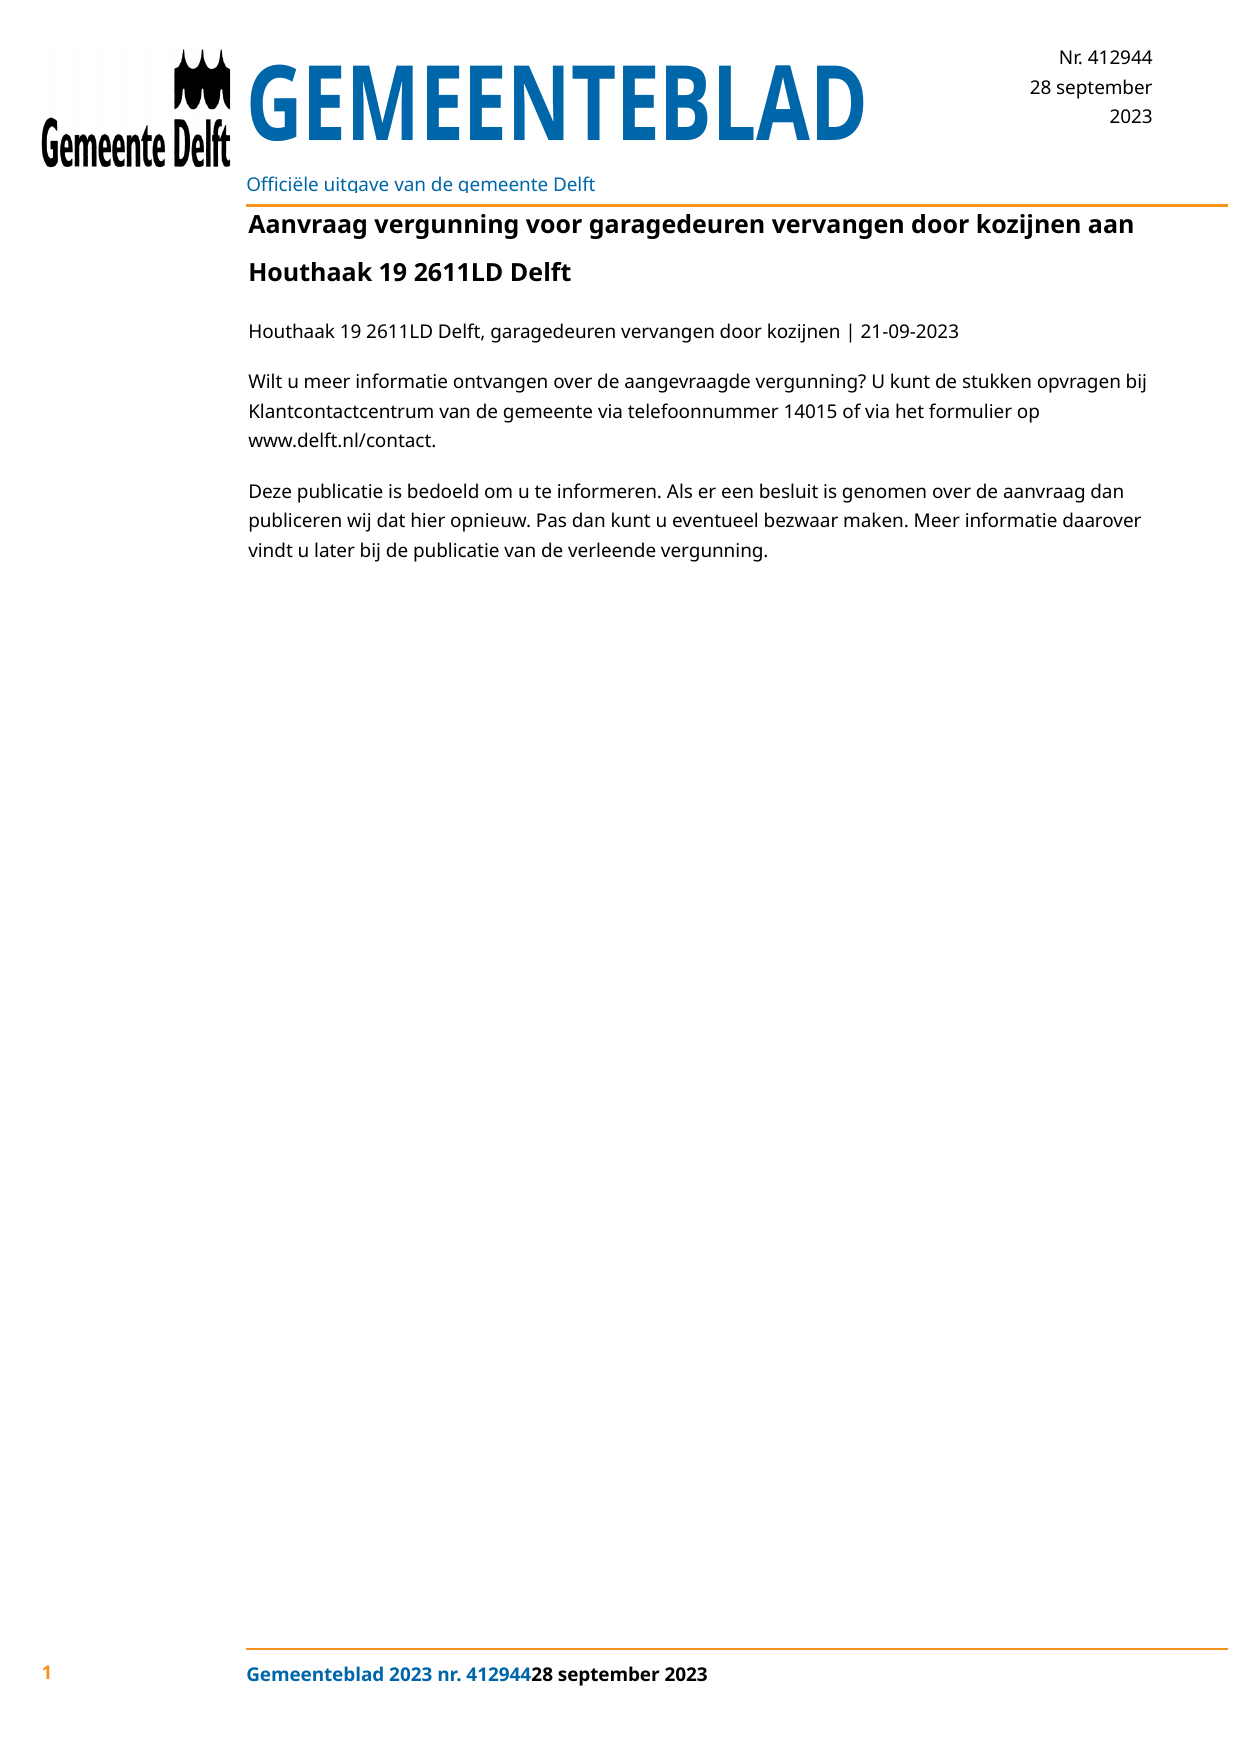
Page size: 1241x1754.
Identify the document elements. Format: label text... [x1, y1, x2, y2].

picture [41, 47, 231, 172]
text Wilt u meer informatie ontvangen over de aangevraagde vergunning? U kunt de stukken opvragen bij Klantcontactcentrum van de gemeente via telefoonnummer 14015 of via het formulier op www.delft.nl/contact. [248, 368, 1152, 453]
text Aanvraag vergunning voor garagedeuren vervangen door kozijnen aan Houthaak 19 2611LD Delft [248, 207, 1152, 288]
text Deze publicatie is bedoeld om u te informeren. Als er een besluit is genomen over de aanvraag dan publiceren wij dat hier opnieuw. Pas dan kunt u eventueel bezwaar maken. Meer informatie daarover vindt u later bij de publicatie van de verleende vergunning. [248, 478, 1152, 563]
text Houthaak 19 2611LD Delft, garagedeuren vervangen door kozijnen | 21-09-2023 [248, 318, 1152, 344]
